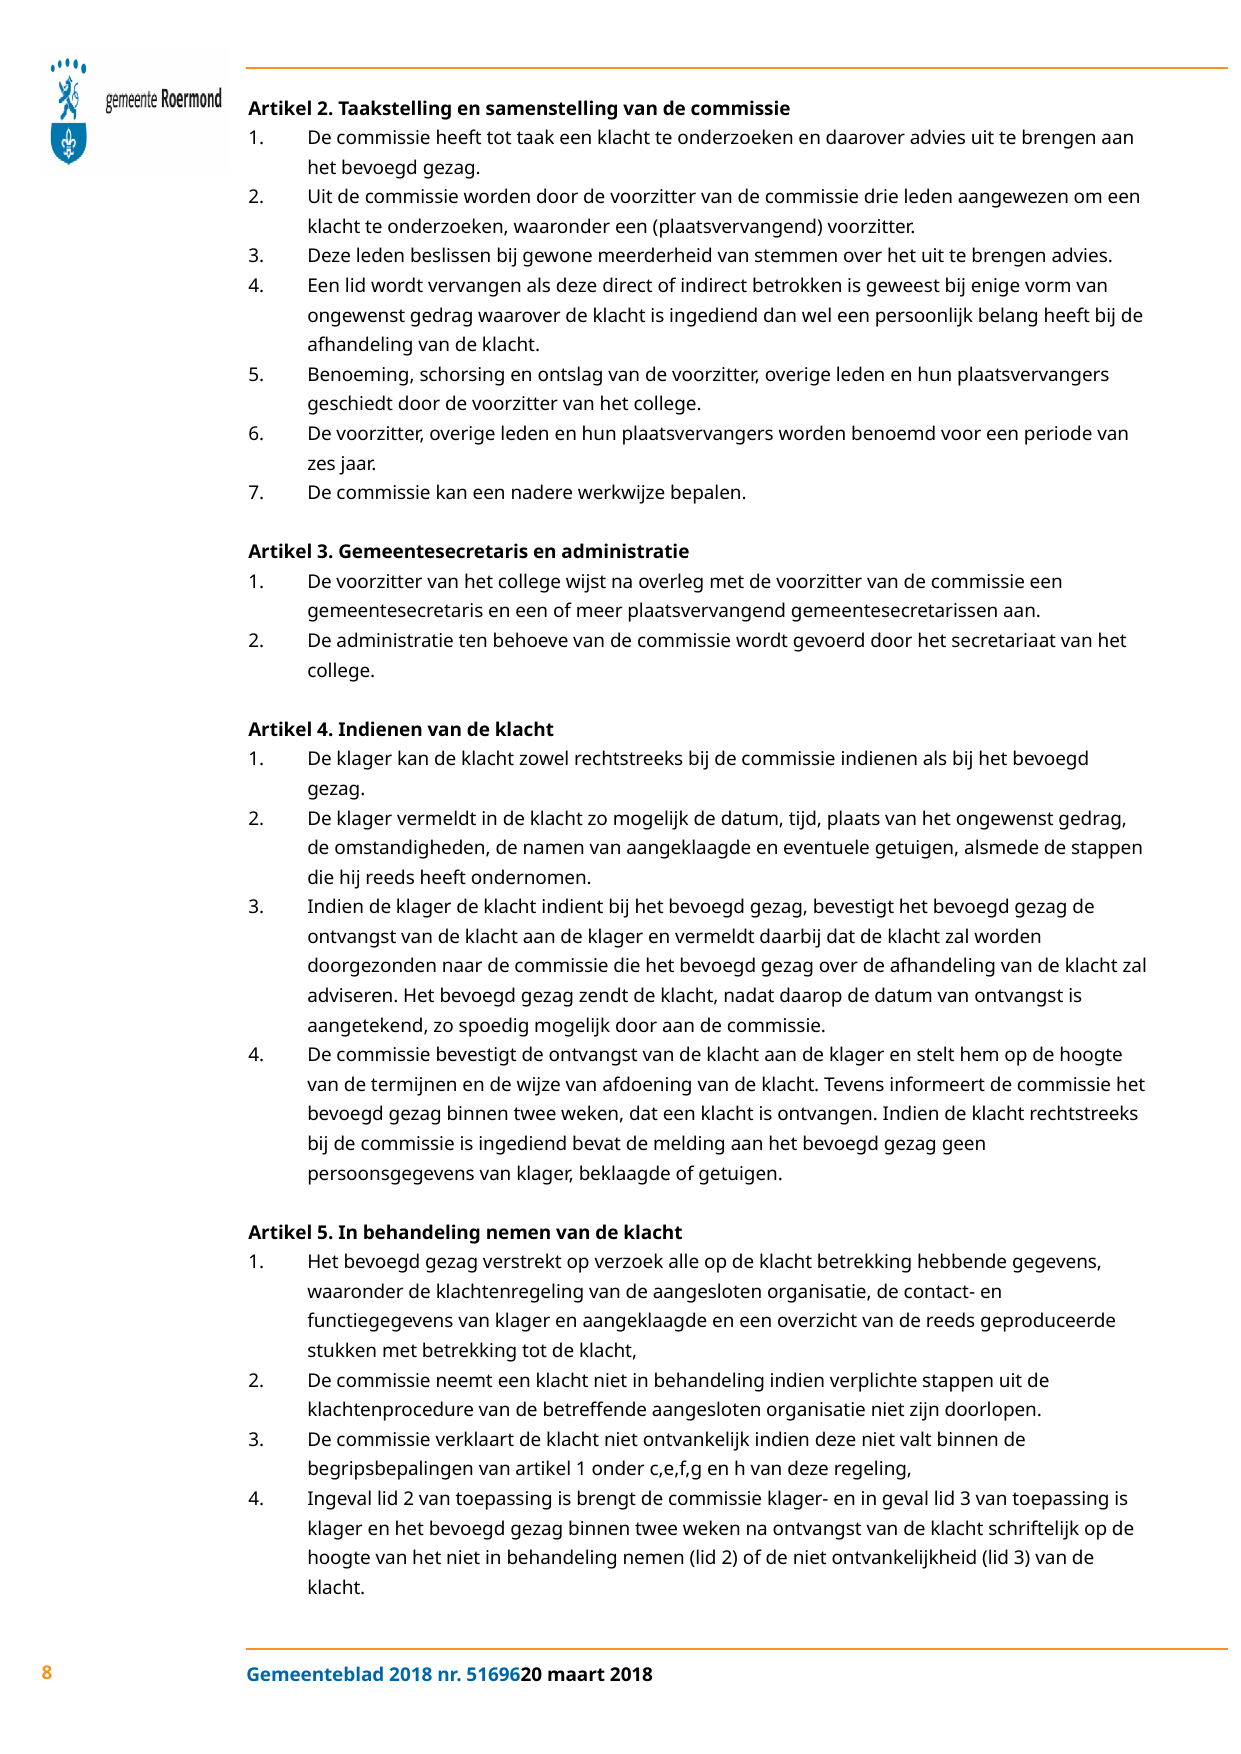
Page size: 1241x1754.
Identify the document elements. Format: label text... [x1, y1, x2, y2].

text Artikel 5. In behandeling nemen van de klacht [248, 1219, 1152, 1245]
list Benoeming, schorsing en ontslag van de voorzitter, overige leden en hun plaatsvervangers geschiedt door de voorzitter van het college. [248, 361, 1152, 416]
list De klager vermeldt in de klacht zo mogelijk de datum, tijd, plaats van het ongewenst gedrag, de omstandigheden, de namen van aangeklaagde en eventuele getuigen, alsmede de stappen die hij reeds heeft ondernomen. [248, 805, 1152, 890]
list De voorzitter, overige leden en hun plaatsvervangers worden benoemd voor een periode van zes jaar. [248, 420, 1152, 476]
list De commissie kan een nadere werkwijze bepalen. [248, 479, 1152, 505]
list Uit de commissie worden door de voorzitter van de commissie drie leden aangewezen om een klacht te onderzoeken, waaronder een (plaatsvervangend) voorzitter. [248, 183, 1152, 239]
list Ingeval lid 2 van toepassing is brengt de commissie klager- en in geval lid 3 van toepassing is klager en het bevoegd gezag binnen twee weken na ontvangst van de klacht schriftelijk op de hoogte van het niet in behandeling nemen (lid 2) of de niet ontvankelijkheid (lid 3) van de klacht. [248, 1485, 1152, 1600]
list De voorzitter van het college wijst na overleg met de voorzitter van de commissie een gemeentesecretaris en een of meer plaatsvervangend gemeentesecretarissen aan. [248, 568, 1152, 623]
list De commissie heeft tot taak een klacht te onderzoeken en daarover advies uit te brengen aan het bevoegd gezag. [248, 124, 1152, 180]
list De commissie verklaart de klacht niet ontvankelijk indien deze niet valt binnen de begripsbepalingen van artikel 1 onder c,e,f,g en h van deze regeling, [248, 1426, 1152, 1481]
text Artikel 2. Taakstelling en samenstelling van de commissie [248, 95, 1152, 121]
list Deze leden beslissen bij gewone meerderheid van stemmen over het uit te brengen advies. [248, 243, 1152, 268]
list Indien de klager de klacht indient bij het bevoegd gezag, bevestigt het bevoegd gezag de ontvangst van de klacht aan de klager en vermeldt daarbij dat de klacht zal worden doorgezonden naar de commissie die het bevoegd gezag over de afhandeling van de klacht zal adviseren. Het bevoegd gezag zendt de klacht, nadat daarop de datum van ontvangst is aangetekend, zo spoedig mogelijk door aan de commissie. [248, 893, 1152, 1038]
list De administratie ten behoeve van de commissie wordt gevoerd door het secretariaat van het college. [248, 627, 1152, 683]
text Artikel 4. Indienen van de klacht [248, 716, 1152, 742]
list De commissie bevestigt de ontvangst van de klacht aan de klager en stelt hem op de hoogte van de termijnen en de wijze van afdoening van de klacht. Tevens informeert de commissie het bevoegd gezag binnen twee weken, dat een klacht is ontvangen. Indien de klacht rechtstreeks bij de commissie is ingediend bevat de melding aan het bevoegd gezag geen persoonsgegevens van klager, beklaagde of getuigen. [248, 1041, 1152, 1186]
list Een lid wordt vervangen als deze direct of indirect betrokken is geweest bij enige vorm van ongewenst gedrag waarover de klacht is ingediend dan wel een persoonlijk belang heeft bij de afhandeling van de klacht. [248, 272, 1152, 357]
text Artikel 3. Gemeentesecretaris en administratie [248, 538, 1152, 564]
list Het bevoegd gezag verstrekt op verzoek alle op de klacht betrekking hebbende gegevens, waaronder de klachtenregeling van de aangesloten organisatie, de contact- en functiegegevens van klager en aangeklaagde en een overzicht van de reeds geproduceerde stukken met betrekking tot de klacht, [248, 1248, 1152, 1363]
list De klager kan de klacht zowel rechtstreeks bij de commissie indienen als bij het bevoegd gezag. [248, 746, 1152, 801]
list De commissie neemt een klacht niet in behandeling indien verplichte stappen uit de klachtenprocedure van de betreffende aangesloten organisatie niet zijn doorlopen. [248, 1367, 1152, 1422]
picture [41, 47, 231, 172]
